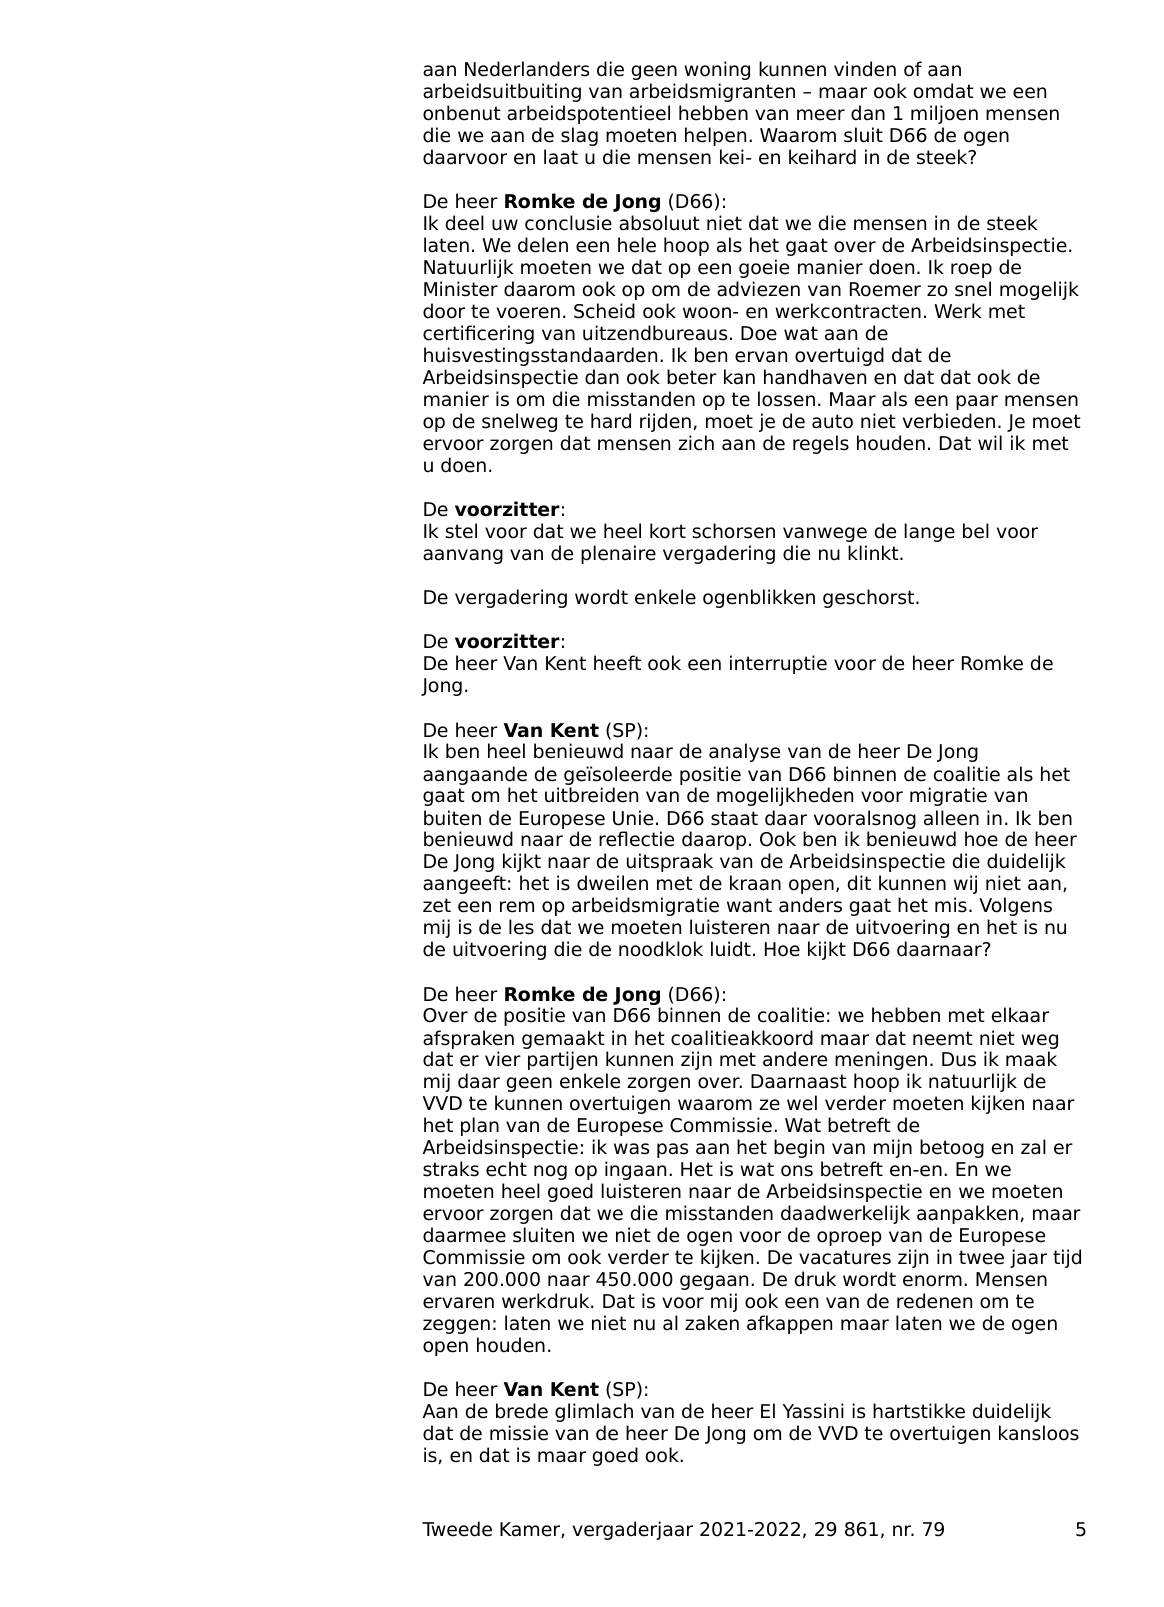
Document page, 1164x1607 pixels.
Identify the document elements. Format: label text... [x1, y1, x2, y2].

text De heer Van Kent heeft ook een interruptie voor de heer Romke de Jong. [422, 653, 1087, 697]
text De heer Van Kent (SP): [422, 719, 1087, 741]
text Ik ben heel benieuwd naar de analyse van de heer De Jong aangaande de geïsoleerde positie van D66 binnen de coalitie als het gaat om het uitbreiden van de mogelijkheden voor migratie van buiten de Europese Unie. D66 staat daar vooralsnog alleen in. Ik ben benieuwd naar de reflectie daarop. Ook ben ik benieuwd hoe de heer De Jong kijkt naar de uitspraak van de Arbeidsinspectie die duidelijk aangeeft: het is dweilen met de kraan open, dit kunnen wij niet aan, zet een rem op arbeidsmigratie want anders gaat het mis. Volgens mij is de les dat we moeten luisteren naar de uitvoering en het is nu de uitvoering die de noodklok luidt. Hoe kijkt D66 daarnaar? [422, 741, 1087, 961]
text Aan de brede glimlach van de heer El Yassini is hartstikke duidelijk dat de missie van de heer De Jong om de VVD te overtuigen kansloos is, en dat is maar goed ook. [422, 1401, 1087, 1467]
text Over de positie van D66 binnen de coalitie: we hebben met elkaar afspraken gemaakt in het coalitieakkoord maar dat neemt niet weg dat er vier partijen kunnen zijn met andere meningen. Dus ik maak mij daar geen enkele zorgen over. Daarnaast hoop ik natuurlijk de VVD te kunnen overtuigen waarom ze wel verder moeten kijken naar het plan van de Europese Commissie. Wat betreft de Arbeidsinspectie: ik was pas aan het begin van mijn betoog en zal er straks echt nog op ingaan. Het is wat ons betreft en-en. En we moeten heel goed luisteren naar de Arbeidsinspectie en we moeten ervoor zorgen dat we die misstanden daadwerkelijk aanpakken, maar daarmee sluiten we niet de ogen voor de oproep van de Europese Commissie om ook verder te kijken. De vacatures zijn in twee jaar tijd van 200.000 naar 450.000 gegaan. De druk wordt enorm. Mensen ervaren werkdruk. Dat is voor mij ook een van de redenen om te zeggen: laten we niet nu al zaken afkappen maar laten we de ogen open houden. [422, 1005, 1087, 1357]
text Ik deel uw conclusie absoluut niet dat we die mensen in de steek laten. We delen een hele hoop als het gaat over de Arbeidsinspectie. Natuurlijk moeten we dat op een goeie manier doen. Ik roep de Minister daarom ook op om de adviezen van Roemer zo snel mogelijk door te voeren. Scheid ook woon- en werkcontracten. Werk met certificering van uitzendbureaus. Doe wat aan de huisvestingsstandaarden. Ik ben ervan overtuigd dat de Arbeidsinspectie dan ook beter kan handhaven en dat dat ook de manier is om die misstanden op te lossen. Maar als een paar mensen op de snelweg te hard rijden, moet je de auto niet verbieden. Je moet ervoor zorgen dat mensen zich aan de regels houden. Dat wil ik met u doen. [422, 213, 1087, 477]
text De vergadering wordt enkele ogenblikken geschorst. [422, 587, 1087, 609]
text Ik stel voor dat we heel kort schorsen vanwege de lange bel voor aanvang van de plenaire vergadering die nu klinkt. [422, 521, 1087, 565]
text aan Nederlanders die geen woning kunnen vinden of aan arbeidsuitbuiting van arbeidsmigranten – maar ook omdat we een onbenut arbeidspotentieel hebben van meer dan 1 miljoen mensen die we aan de slag moeten helpen. Waarom sluit D66 de ogen daarvoor en laat u die mensen kei- en keihard in de steek? [422, 59, 1087, 169]
text De heer Romke de Jong (D66): [422, 983, 1087, 1005]
text De voorzitter: [422, 499, 1087, 521]
text De voorzitter: [422, 631, 1087, 653]
text De heer Romke de Jong (D66): [422, 191, 1087, 213]
text De heer Van Kent (SP): [422, 1379, 1087, 1401]
